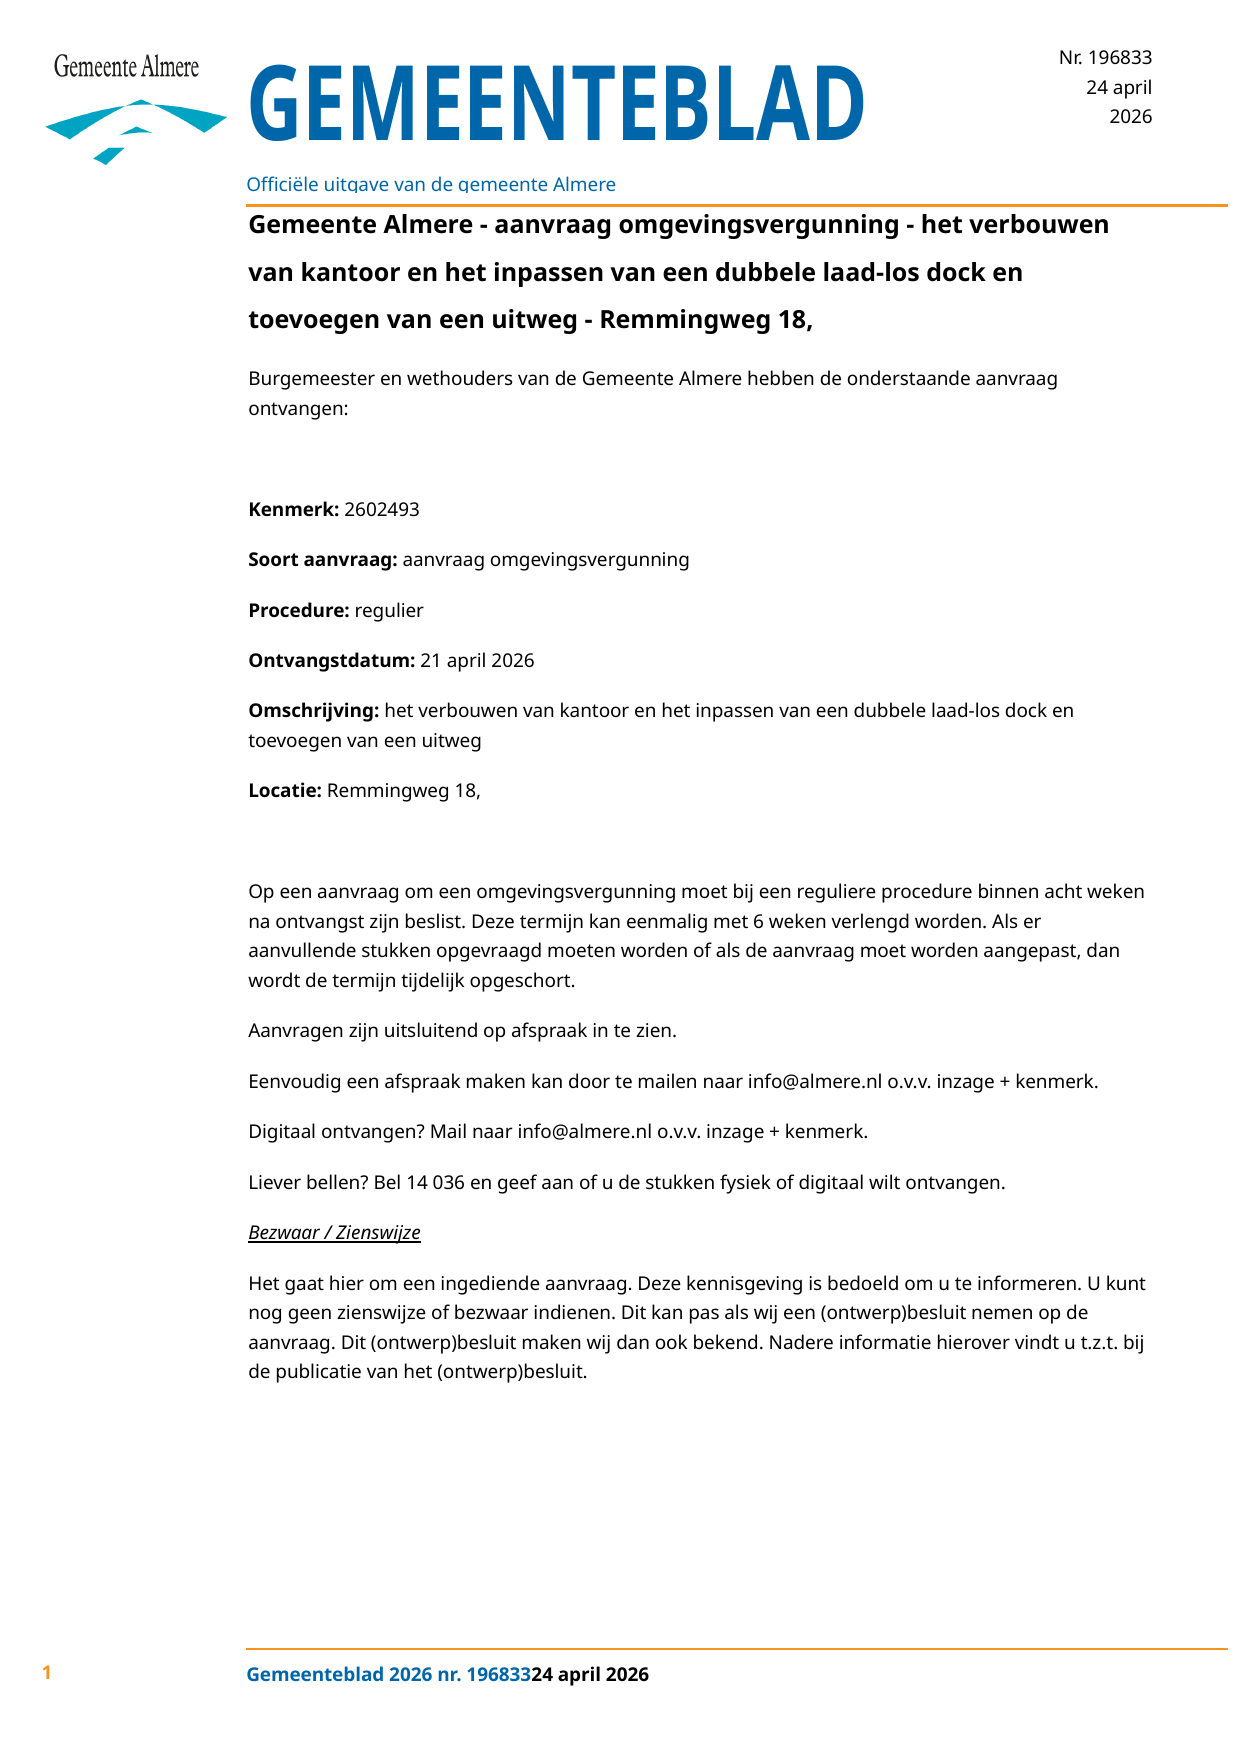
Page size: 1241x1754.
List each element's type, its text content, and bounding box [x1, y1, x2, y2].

text Locatie: Remmingweg 18, [248, 778, 1152, 803]
text Omschrijving: het verbouwen van kantoor en het inpassen van een dubbele laad-los dock en toevoegen van een uitweg [248, 698, 1152, 753]
picture [41, 47, 231, 172]
text Bezwaar / Zienswijze [248, 1219, 1152, 1245]
text Op een aanvraag om een omgevingsvergunning moet bij een reguliere procedure binnen acht weken na ontvangst zijn beslist. Deze termijn kan eenmalig met 6 weken verlengd worden. Als er aanvullende stukken opgevraagd moeten worden of als de aanvraag moet worden aangepast, dan wordt de termijn tijdelijk opgeschort. [248, 878, 1152, 993]
text Soort aanvraag: aanvraag omgevingsvergunning [248, 546, 1152, 572]
text Liever bellen? Bel 14 036 en geef aan of u de stukken fysiek of digitaal wilt ontvangen. [248, 1169, 1152, 1194]
text Digitaal ontvangen? Mail naar info@almere.nl o.v.v. inzage + kenmerk. [248, 1118, 1152, 1144]
text Gemeente Almere - aanvraag omgevingsvergunning - het verbouwen van kantoor en het inpassen van een dubbele laad-los dock en toevoegen van een uitweg - Remmingweg 18, [248, 207, 1152, 336]
text Het gaat hier om een ingediende aanvraag. Deze kennisgeving is bedoeld om u te informeren. U kunt nog geen zienswijze of bezwaar indienen. Dit kan pas als wij een (ontwerp)besluit nemen op de aanvraag. Dit (ontwerp)besluit maken wij dan ook bekend. Nadere informatie hierover vindt u t.z.t. bij de publicatie van het (ontwerp)besluit. [248, 1270, 1152, 1384]
text Procedure: regulier [248, 597, 1152, 622]
text Kenmerk: 2602493 [248, 496, 1152, 522]
text Ontvangstdatum: 21 april 2026 [248, 647, 1152, 673]
text Aanvragen zijn uitsluitend op afspraak in te zien. [248, 1018, 1152, 1043]
text Eenvoudig een afspraak maken kan door te mailen naar info@almere.nl o.v.v. inzage + kenmerk. [248, 1068, 1152, 1094]
text Burgemeester en wethouders van de Gemeente Almere hebben de onderstaande aanvraag ontvangen: [248, 366, 1152, 421]
